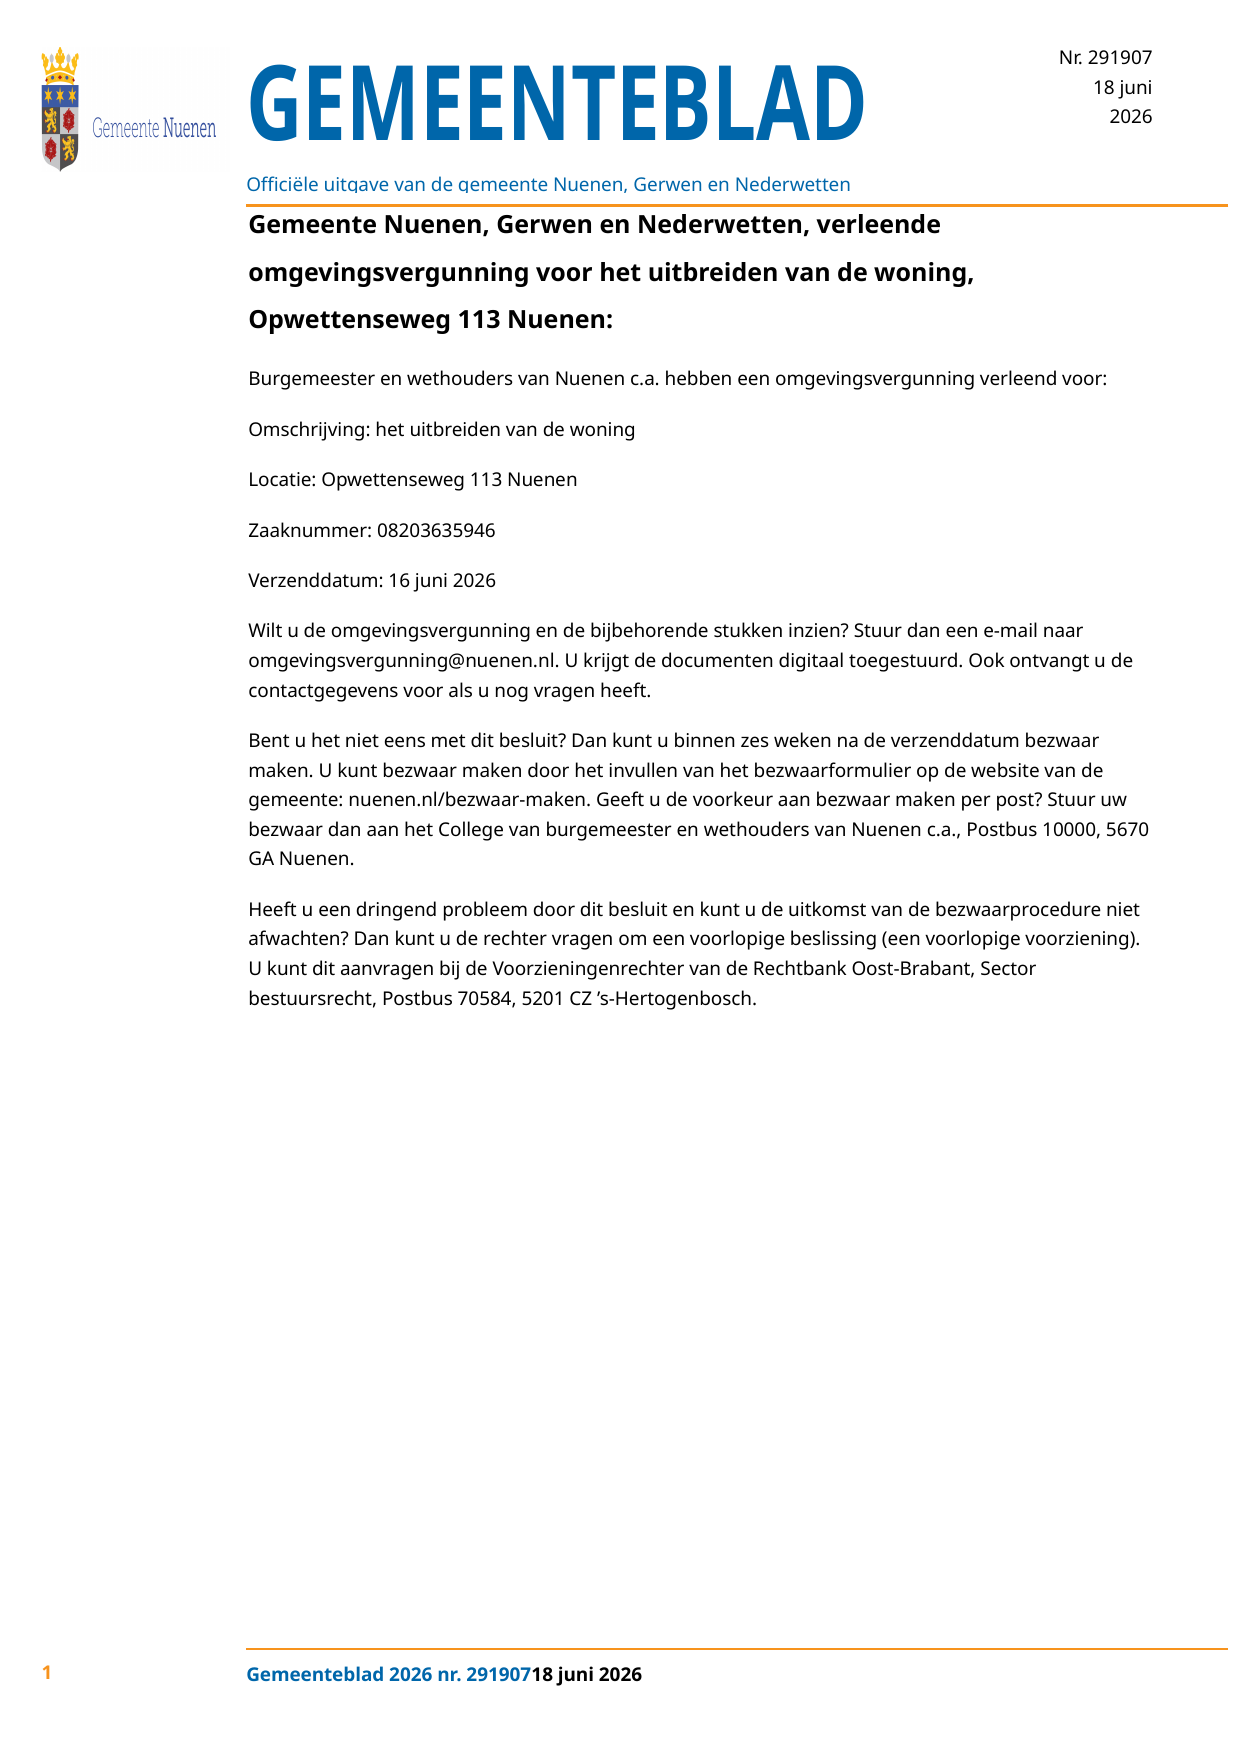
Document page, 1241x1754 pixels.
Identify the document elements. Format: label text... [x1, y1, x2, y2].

text Omschrijving: het uitbreiden van de woning [248, 416, 1152, 442]
text Locatie: Opwettenseweg 113 Nuenen [248, 466, 1152, 492]
text Heeft u een dringend probleem door dit besluit en kunt u de uitkomst van de bezwaarprocedure niet afwachten? Dan kunt u de rechter vragen om een voorlopige beslissing (een voorlopige voorziening). U kunt dit aanvragen bij de Voorzieningenrechter van de Rechtbank Oost-Brabant, Sector bestuursrecht, Postbus 70584, 5201 CZ ’s-Hertogenbosch. [248, 896, 1152, 1010]
text Verzenddatum: 16 juni 2026 [248, 567, 1152, 593]
text Bent u het niet eens met dit besluit? Dan kunt u binnen zes weken na de verzenddatum bezwaar maken. U kunt bezwaar maken door het invullen van het bezwaarformulier op de website van de gemeente: nuenen.nl/bezwaar-maken. Geeft u de voorkeur aan bezwaar maken per post? Stuur uw bezwaar dan aan het College van burgemeester en wethouders van Nuenen c.a., Postbus 10000, 5670 GA Nuenen. [248, 727, 1152, 871]
text Zaaknummer: 08203635946 [248, 517, 1152, 542]
text Wilt u de omgevingsvergunning en de bijbehorende stukken inzien? Stuur dan een e-mail naar omgevingsvergunning@nuenen.nl. U krijgt de documenten digitaal toegestuurd. Ook ontvangt u de contactgegevens voor als u nog vragen heeft. [248, 618, 1152, 702]
picture [41, 47, 231, 172]
text Burgemeester en wethouders van Nuenen c.a. hebben een omgevingsvergunning verleend voor: [248, 366, 1152, 391]
text Gemeente Nuenen, Gerwen en Nederwetten, verleende omgevingsvergunning voor het uitbreiden van de woning, Opwettenseweg 113 Nuenen: [248, 207, 1152, 336]
